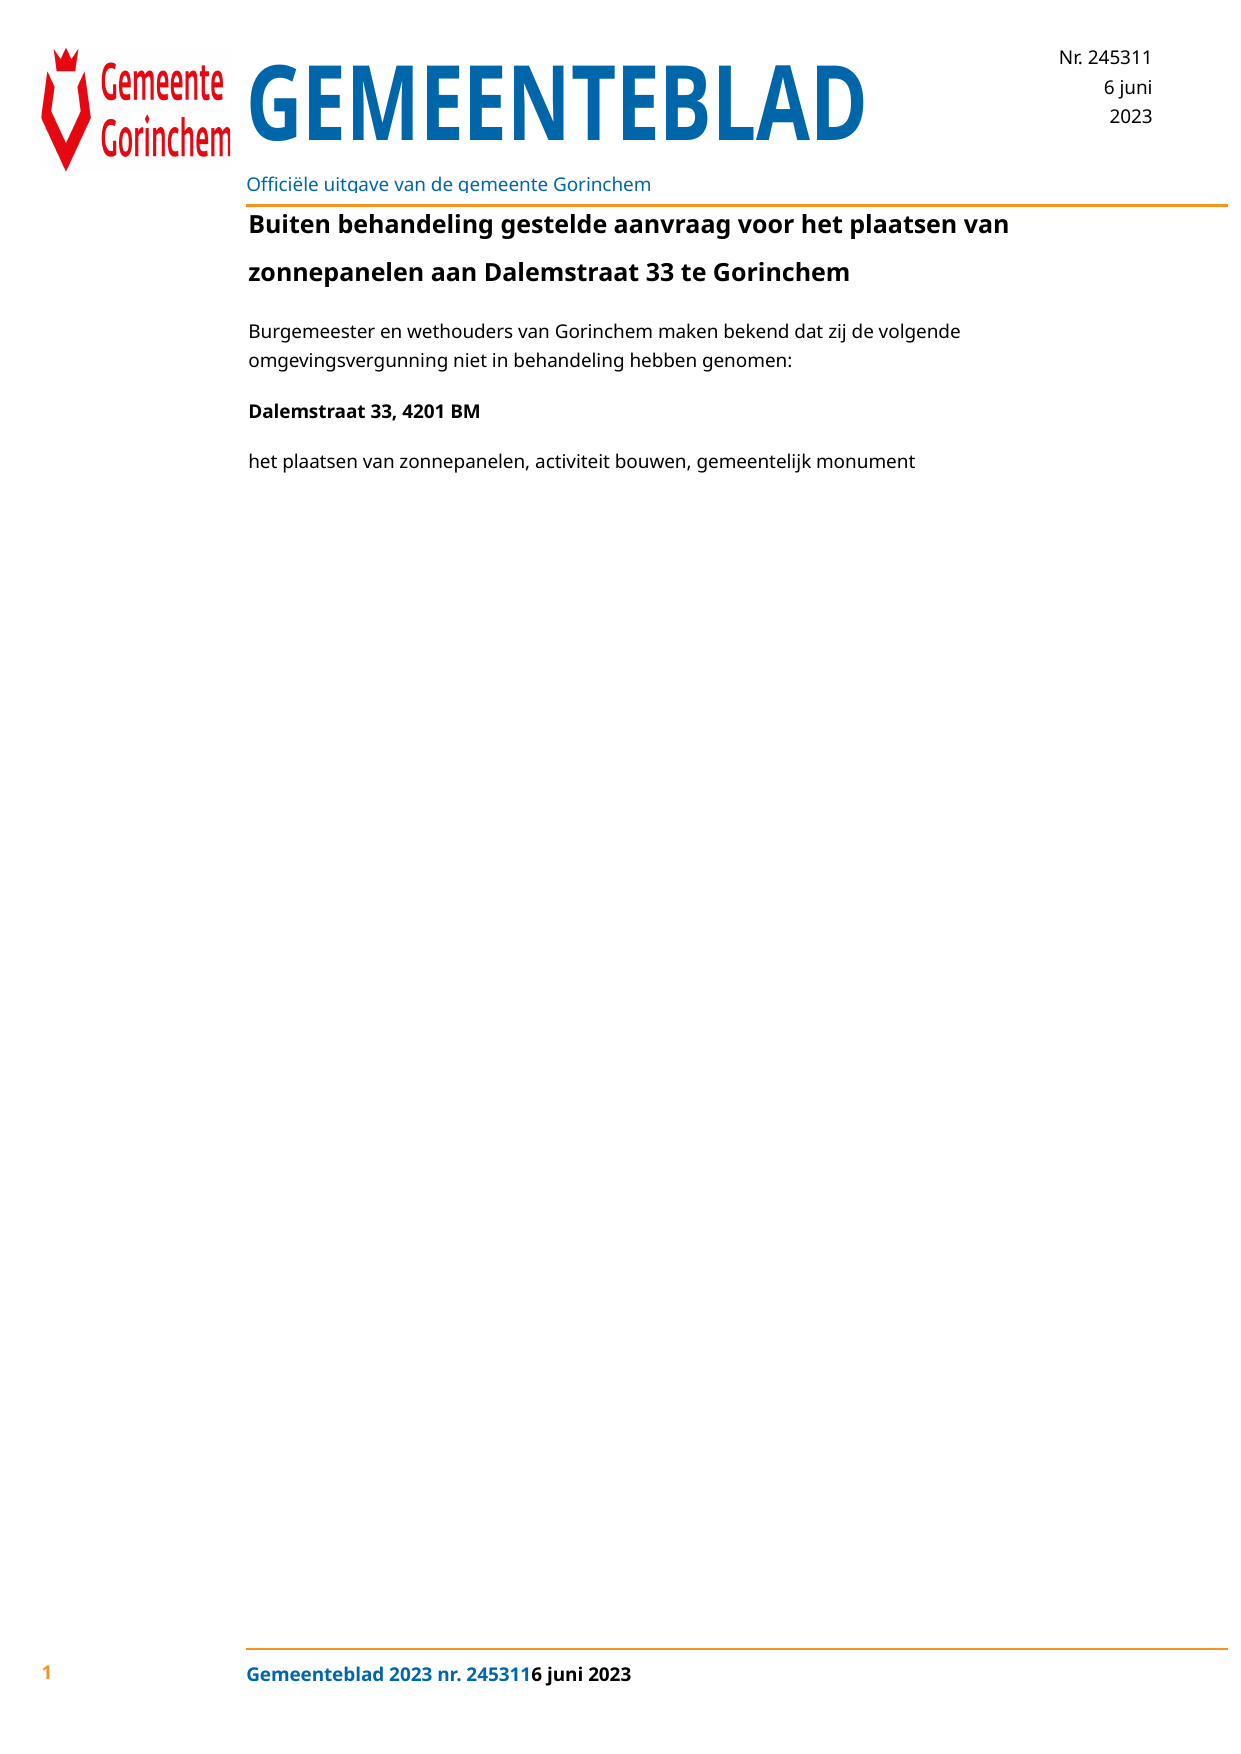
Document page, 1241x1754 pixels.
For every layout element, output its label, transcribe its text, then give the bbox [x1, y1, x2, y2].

text Burgemeester en wethouders van Gorinchem maken bekend dat zij de volgende omgevingsvergunning niet in behandeling hebben genomen: [248, 318, 1152, 373]
picture [41, 47, 231, 172]
text het plaatsen van zonnepanelen, activiteit bouwen, gemeentelijk monument [248, 448, 1152, 474]
text Buiten behandeling gestelde aanvraag voor het plaatsen van zonnepanelen aan Dalemstraat 33 te Gorinchem [248, 207, 1152, 288]
text Dalemstraat 33, 4201 BM [248, 398, 1152, 424]
